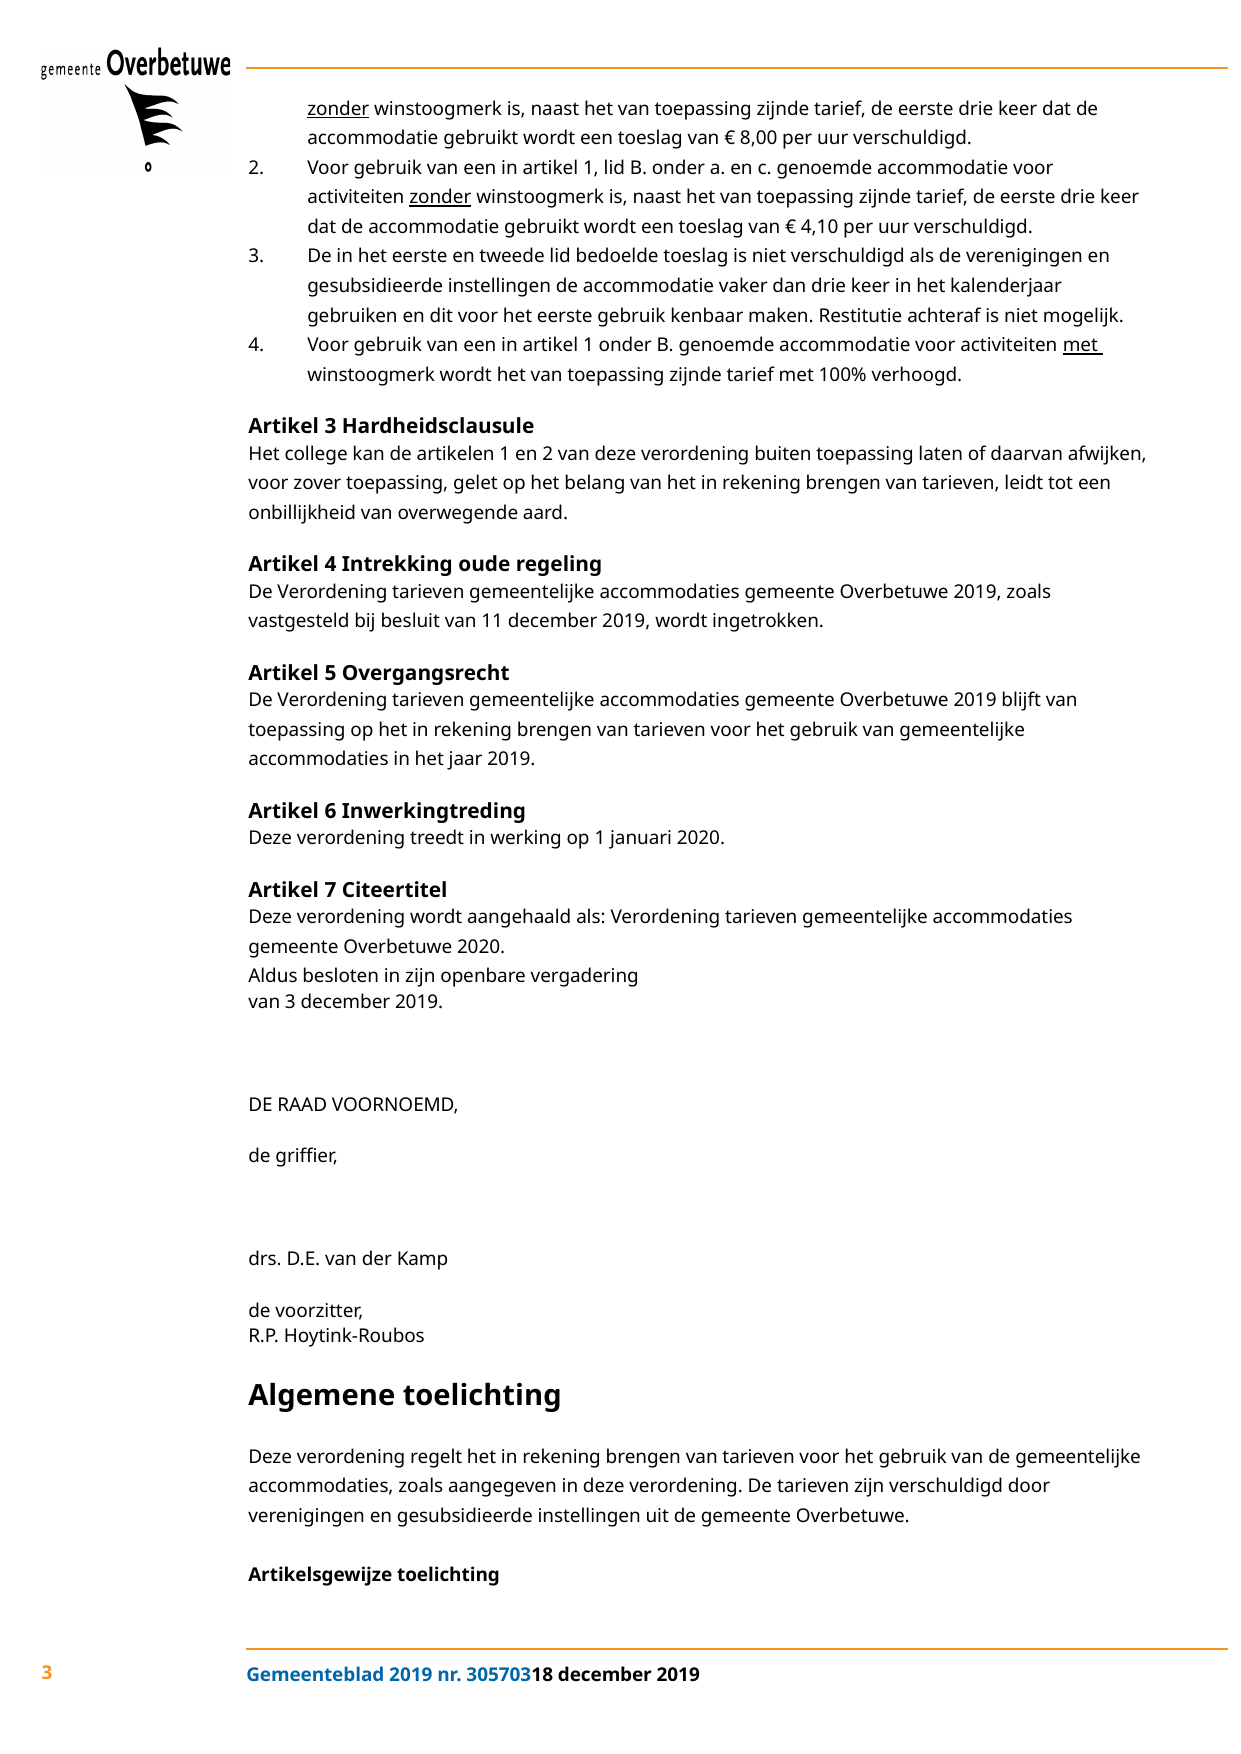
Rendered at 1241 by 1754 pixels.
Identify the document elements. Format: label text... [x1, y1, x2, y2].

picture [41, 47, 231, 172]
text Deze verordening wordt aangehaald als: Verordening tarieven gemeentelijke accommodaties gemeente Overbetuwe 2020. [248, 903, 1152, 958]
text Artikel 6 Inwerkingtreding [248, 796, 1152, 824]
text Deze verordening treedt in werking op 1 januari 2020. [248, 824, 1152, 850]
text Deze verordening regelt het in rekening brengen van tarieven voor het gebruik van de gemeentelijke accommodaties, zoals aangegeven in deze verordening. De tarieven zijn verschuldigd door verenigingen en gesubsidieerde instellingen uit de gemeente Overbetuwe. [248, 1443, 1152, 1528]
text Aldus besloten in zijn openbare vergadering [248, 962, 1152, 988]
text De Verordening tarieven gemeentelijke accommodaties gemeente Overbetuwe 2019, zoals vastgesteld bij besluit van 11 december 2019, wordt ingetrokken. [248, 578, 1152, 633]
text drs. D.E. van der Kamp [248, 1245, 1152, 1271]
list Voor gebruik van een in artikel 1, lid B. onder a. en c. genoemde accommodatie voor activiteiten zonder winstoogmerk is, naast het van toepassing zijnde tarief, de eerste drie keer dat de accommodatie gebruikt wordt een toeslag van € 4,10 per uur verschuldigd. [248, 154, 1152, 239]
text de griffier, [248, 1142, 1152, 1168]
text van 3 december 2019. [248, 988, 1152, 1014]
text Artikelsgewijze toelichting [248, 1561, 1152, 1587]
list zonder winstoogmerk is, naast het van toepassing zijnde tarief, de eerste drie keer dat de accommodatie gebruikt wordt een toeslag van € 8,00 per uur verschuldigd. [248, 95, 1152, 150]
text Algemene toelichting [248, 1374, 1152, 1414]
text Artikel 5 Overgangsrecht [248, 658, 1152, 686]
list Voor gebruik van een in artikel 1 onder B. genoemde accommodatie voor activiteiten met winstoogmerk wordt het van toepassing zijnde tarief met 100% verhoogd. [248, 331, 1152, 387]
text de voorzitter, [248, 1297, 1152, 1323]
text R.P. Hoytink-Roubos [248, 1323, 1152, 1348]
text De Verordening tarieven gemeentelijke accommodaties gemeente Overbetuwe 2019 blijft van toepassing op het in rekening brengen van tarieven voor het gebruik van gemeentelijke accommodaties in het jaar 2019. [248, 686, 1152, 771]
text DE RAAD VOORNOEMD, [248, 1091, 1152, 1117]
text Het college kan de artikelen 1 en 2 van deze verordening buiten toepassing laten of daarvan afwijken, voor zover toepassing, gelet op het belang van het in rekening brengen van tarieven, leidt tot een onbillijkheid van overwegende aard. [248, 440, 1152, 525]
text Artikel 4 Intrekking oude regeling [248, 549, 1152, 578]
list De in het eerste en tweede lid bedoelde toeslag is niet verschuldigd als de verenigingen en gesubsidieerde instellingen de accommodatie vaker dan drie keer in het kalenderjaar gebruiken en dit voor het eerste gebruik kenbaar maken. Restitutie achteraf is niet mogelijk. [248, 243, 1152, 328]
text Artikel 7 Citeertitel [248, 875, 1152, 903]
text Artikel 3 Hardheidsclausule [248, 411, 1152, 440]
